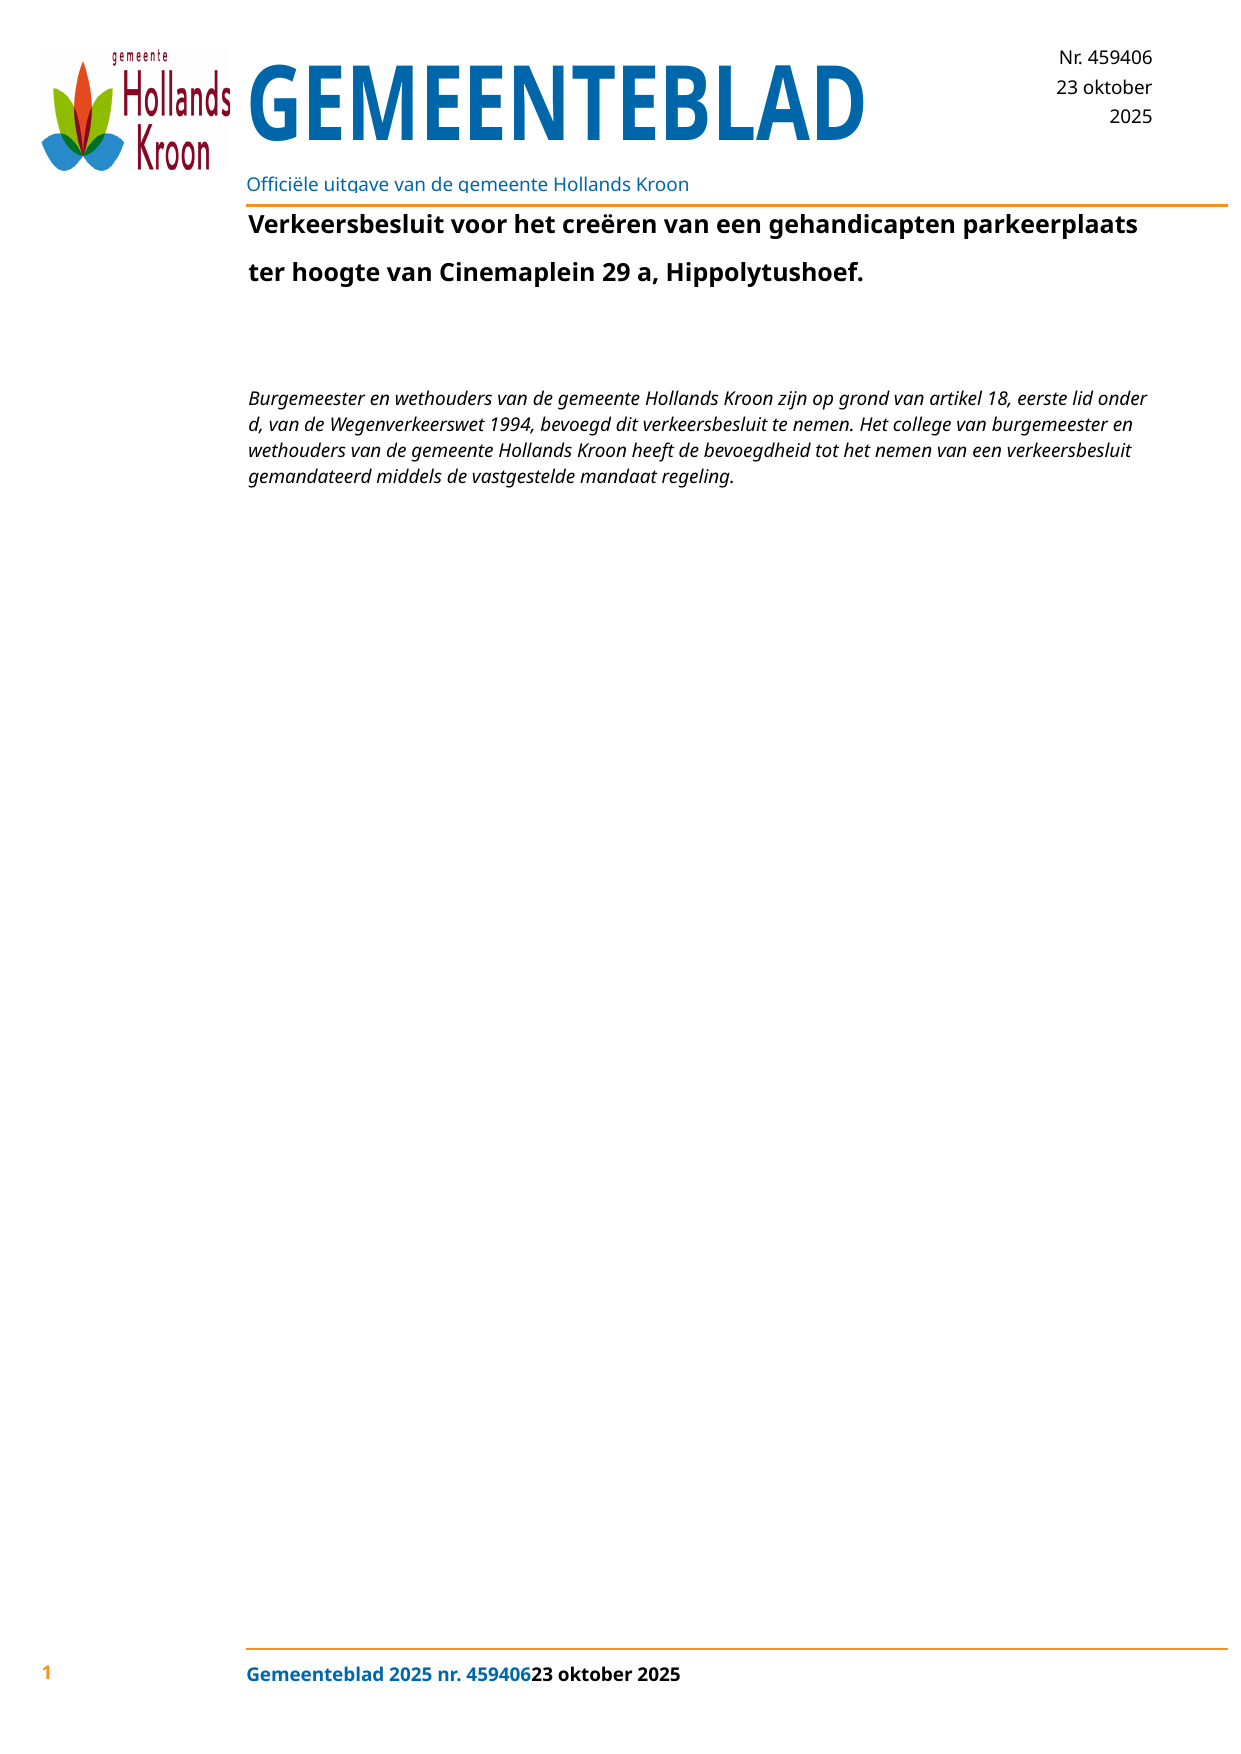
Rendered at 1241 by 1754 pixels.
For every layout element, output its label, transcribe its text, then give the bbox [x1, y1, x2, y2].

text Burgemeester en wethouders van de gemeente Hollands Kroon zijn op grond van artikel 18, eerste lid onder d, van de Wegenverkeerswet 1994, bevoegd dit verkeersbesluit te nemen. Het college van burgemeester en wethouders van de gemeente Hollands Kroon heeft de bevoegdheid tot het nemen van een verkeersbesluit gemandateerd middels de vastgestelde mandaat regeling. [248, 386, 1152, 488]
text Verkeersbesluit voor het creëren van een gehandicapten parkeerplaats ter hoogte van Cinemaplein 29 a, Hippolytushoef. [248, 207, 1152, 288]
picture [41, 47, 231, 172]
